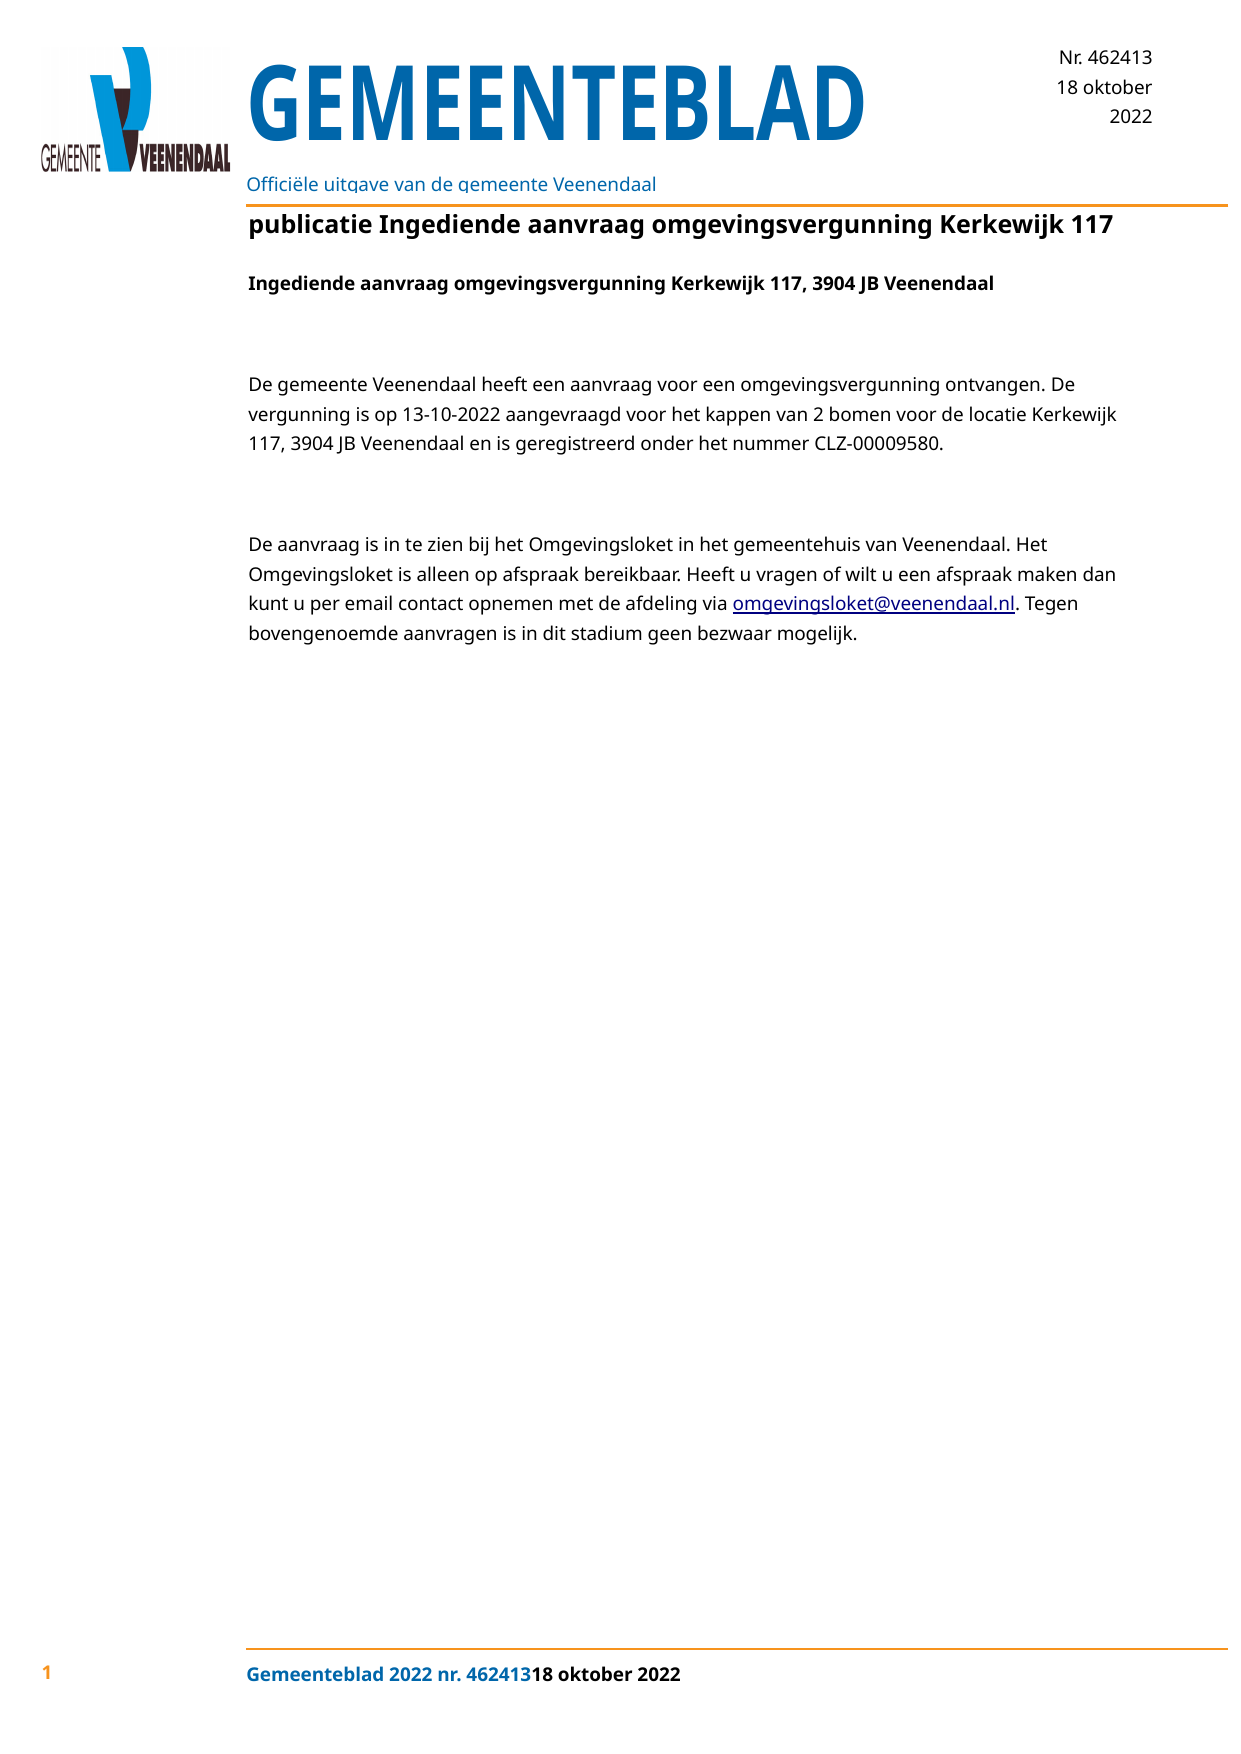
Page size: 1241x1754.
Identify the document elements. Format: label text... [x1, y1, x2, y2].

text De aanvraag is in te zien bij het Omgevingsloket in het gemeentehuis van Veenendaal. Het Omgevingsloket is alleen op afspraak bereikbaar. Heeft u vragen of wilt u een afspraak maken dan kunt u per email contact opnemen met de afdeling via omgevingsloket@veenendaal.nl. Tegen bovengenoemde aanvragen is in dit stadium geen bezwaar mogelijk. [248, 531, 1152, 646]
picture [123, 47, 231, 172]
text De gemeente Veenendaal heeft een aanvraag voor een omgevingsvergunning ontvangen. De vergunning is op 13-10-2022 aangevraagd voor het kappen van 2 bomen voor de locatie Kerkewijk 117, 3904 JB Veenendaal en is geregistreerd onder het nummer CLZ-00009580. [248, 371, 1152, 456]
text publicatie Ingediende aanvraag omgevingsvergunning Kerkewijk 117 [248, 207, 1152, 241]
picture [41, 47, 130, 172]
text Ingediende aanvraag omgevingsvergunning Kerkewijk 117, 3904 JB Veenendaal [248, 270, 1152, 296]
